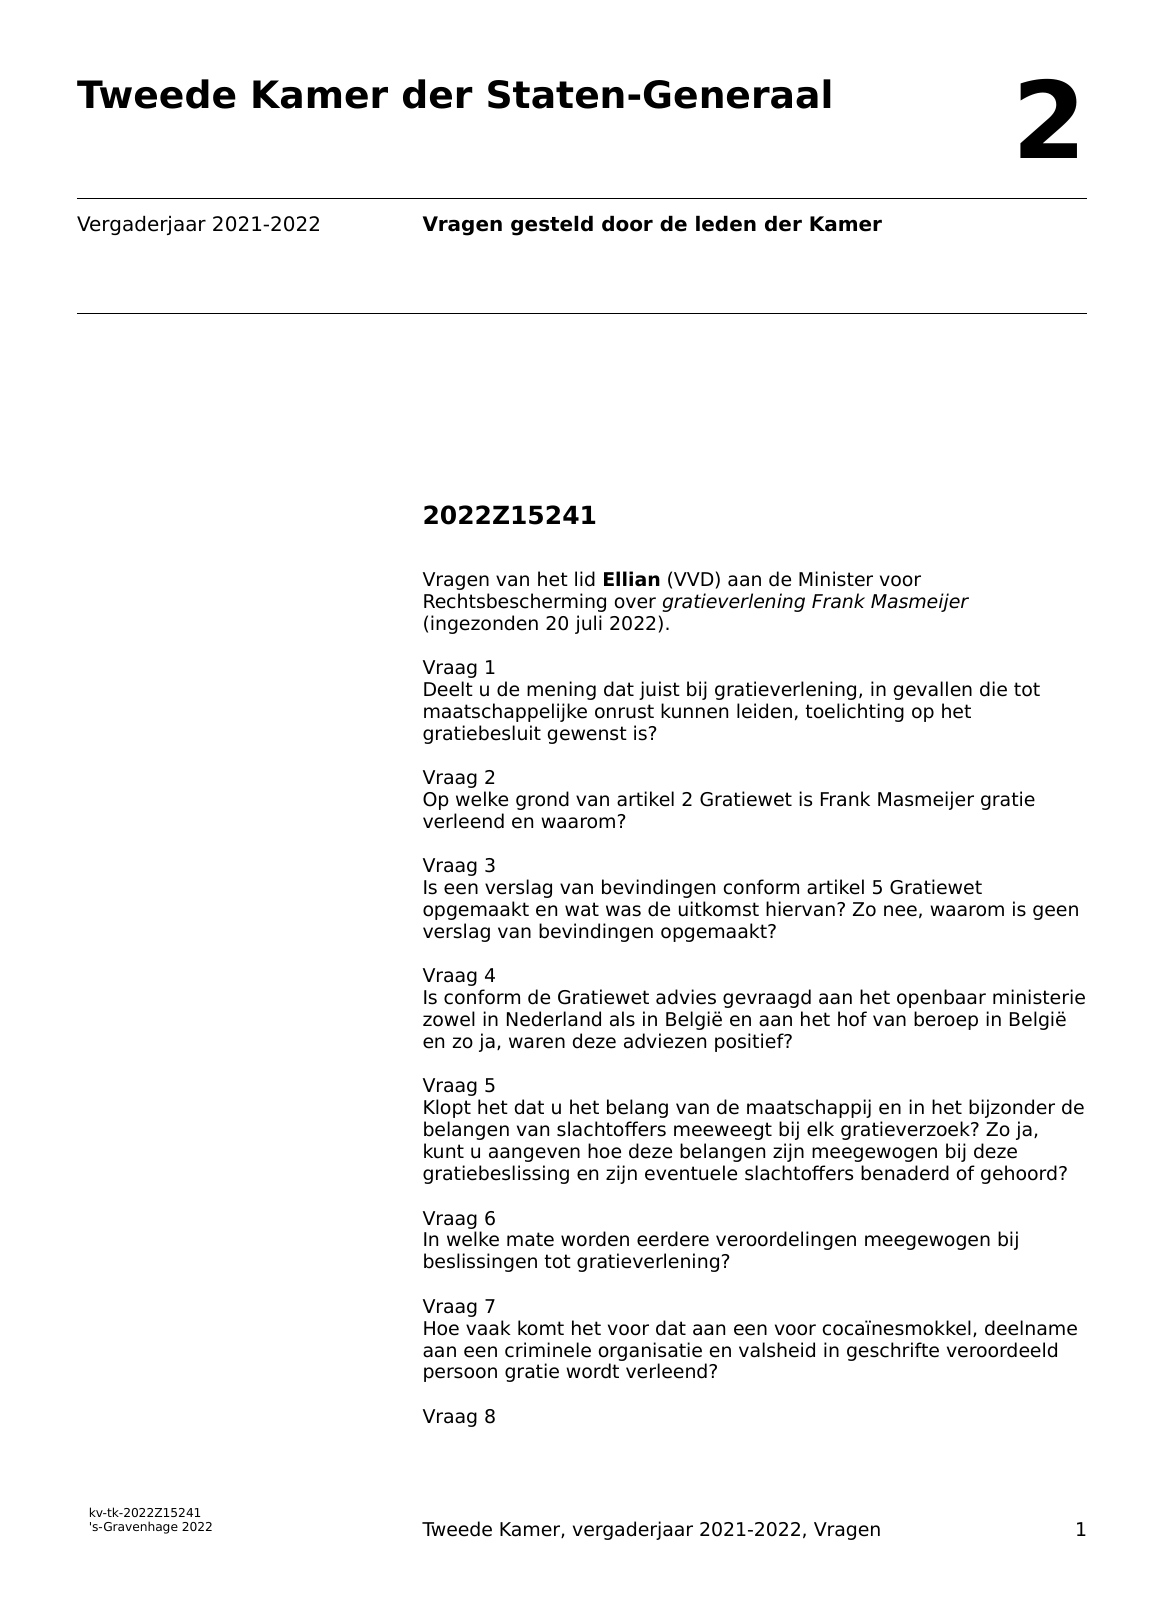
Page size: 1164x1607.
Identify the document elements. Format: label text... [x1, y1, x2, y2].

text Vraag 5 [422, 1075, 1087, 1097]
text Vraag 6 [422, 1207, 1087, 1229]
text Op welke grond van artikel 2 Gratiewet is Frank Masmeijer gratie verleend en waarom? [422, 789, 1087, 833]
text 's-Gravenhage 2022 [88, 1520, 323, 1534]
text Deelt u de mening dat juist bij gratieverlening, in gevallen die tot maatschappelijke onrust kunnen leiden, toelichting op het gratiebesluit gewenst is? [422, 679, 1087, 745]
table_cell Vragen gesteld door de leden der Kamer [422, 199, 1087, 313]
text 2022Z15241 [422, 501, 1087, 531]
text Vraag 8 [422, 1406, 1087, 1428]
text Vraag 2 [422, 767, 1087, 789]
text Vraag 7 [422, 1296, 1087, 1317]
text In welke mate worden eerdere veroordelingen meegewogen bij beslissingen tot gratieverlening? [422, 1229, 1087, 1273]
text Is conform de Gratiewet advies gevraagd aan het openbaar ministerie zowel in Nederland als in België en aan het hof van beroep in België en zo ja, waren deze adviezen positief? [422, 987, 1087, 1053]
text Klopt het dat u het belang van de maatschappij en in het bijzonder de belangen van slachtoffers meeweegt bij elk gratieverzoek? Zo ja, kunt u aangeven hoe deze belangen zijn meegewogen bij deze gratiebeslissing en zijn eventuele slachtoffers benaderd of gehoord? [422, 1097, 1087, 1185]
table_header Tweede Kamer der Staten-Generaal [77, 59, 886, 198]
text kv-tk-2022Z15241 [88, 1506, 323, 1520]
text Is een verslag van bevindingen conform artikel 5 Gratiewet opgemaakt en wat was de uitkomst hiervan? Zo nee, waarom is geen verslag van bevindingen opgemaakt? [422, 877, 1087, 943]
table_header 2 [886, 59, 1087, 198]
text Hoe vaak komt het voor dat aan een voor cocaïnesmokkel, deelname aan een criminele organisatie en valsheid in geschrifte veroordeeld persoon gratie wordt verleend? [422, 1317, 1087, 1383]
table_cell Vergaderjaar 2021-2022 [77, 199, 422, 313]
text Vragen van het lid Ellian (VVD) aan de Minister voor Rechtsbescherming over gratieverlening Frank Masmeijer (ingezonden 20 juli 2022). [422, 569, 1087, 635]
text Vraag 4 [422, 965, 1087, 987]
text Vraag 3 [422, 855, 1087, 877]
text Vraag 1 [422, 657, 1087, 679]
